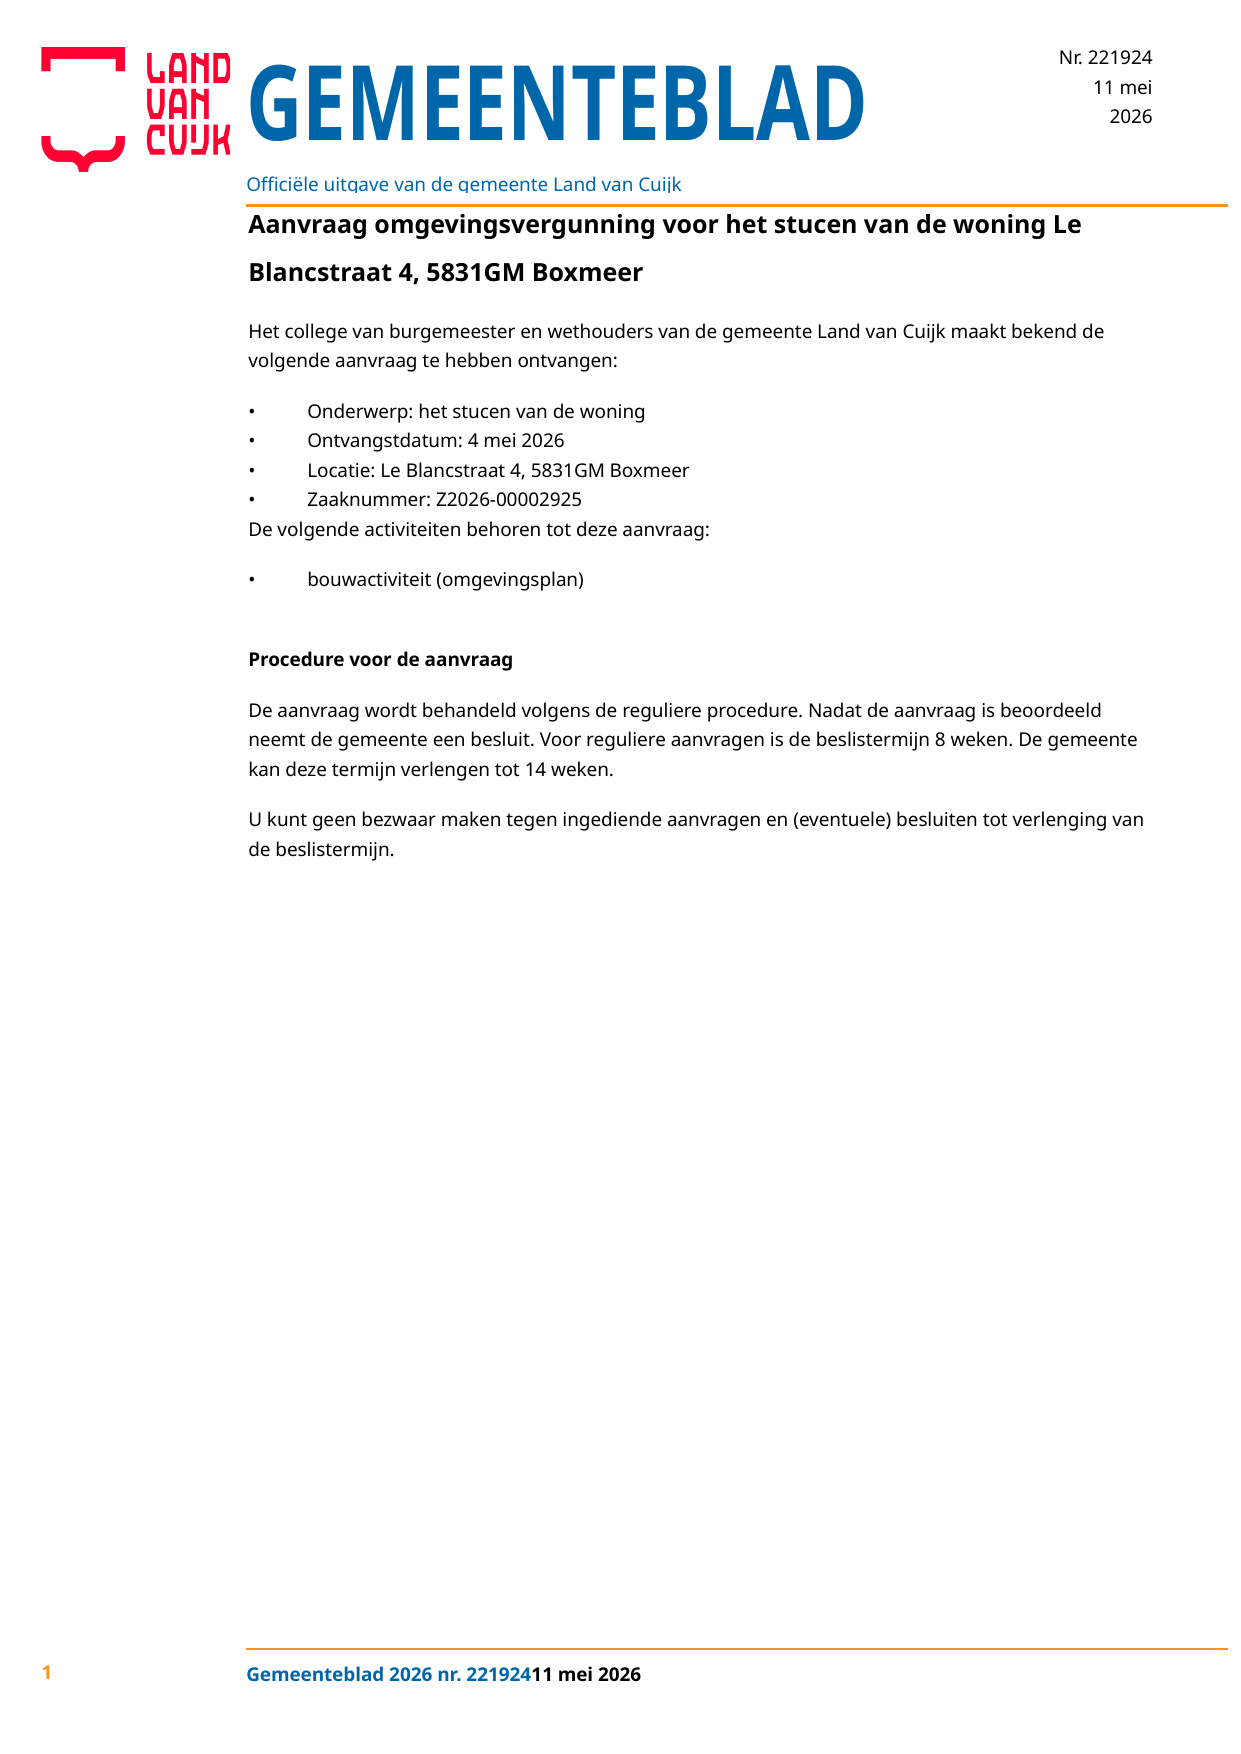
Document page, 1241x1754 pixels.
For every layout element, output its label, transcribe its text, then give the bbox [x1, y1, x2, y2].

picture [41, 47, 231, 172]
list Onderwerp: het stucen van de woning [248, 398, 1152, 424]
text Procedure voor de aanvraag [248, 647, 1152, 672]
list Zaaknummer: Z2026-00002925 [248, 487, 1152, 512]
list bouwactiviteit (omgevingsplan) [248, 567, 1152, 592]
list Ontvangstdatum: 4 mei 2026 [248, 427, 1152, 453]
text Aanvraag omgevingsvergunning voor het stucen van de woning Le Blancstraat 4, 5831GM Boxmeer [248, 207, 1152, 288]
list Locatie: Le Blancstraat 4, 5831GM Boxmeer [248, 457, 1152, 483]
text U kunt geen bezwaar maken tegen ingediende aanvragen en (eventuele) besluiten tot verlenging van de beslistermijn. [248, 807, 1152, 862]
text De aanvraag wordt behandeld volgens de reguliere procedure. Nadat de aanvraag is beoordeeld neemt de gemeente een besluit. Voor reguliere aanvragen is de beslistermijn 8 weken. De gemeente kan deze termijn verlengen tot 14 weken. [248, 697, 1152, 782]
text De volgende activiteiten behoren tot deze aanvraag: [248, 516, 1152, 542]
text Het college van burgemeester en wethouders van de gemeente Land van Cuijk maakt bekend de volgende aanvraag te hebben ontvangen: [248, 318, 1152, 373]
